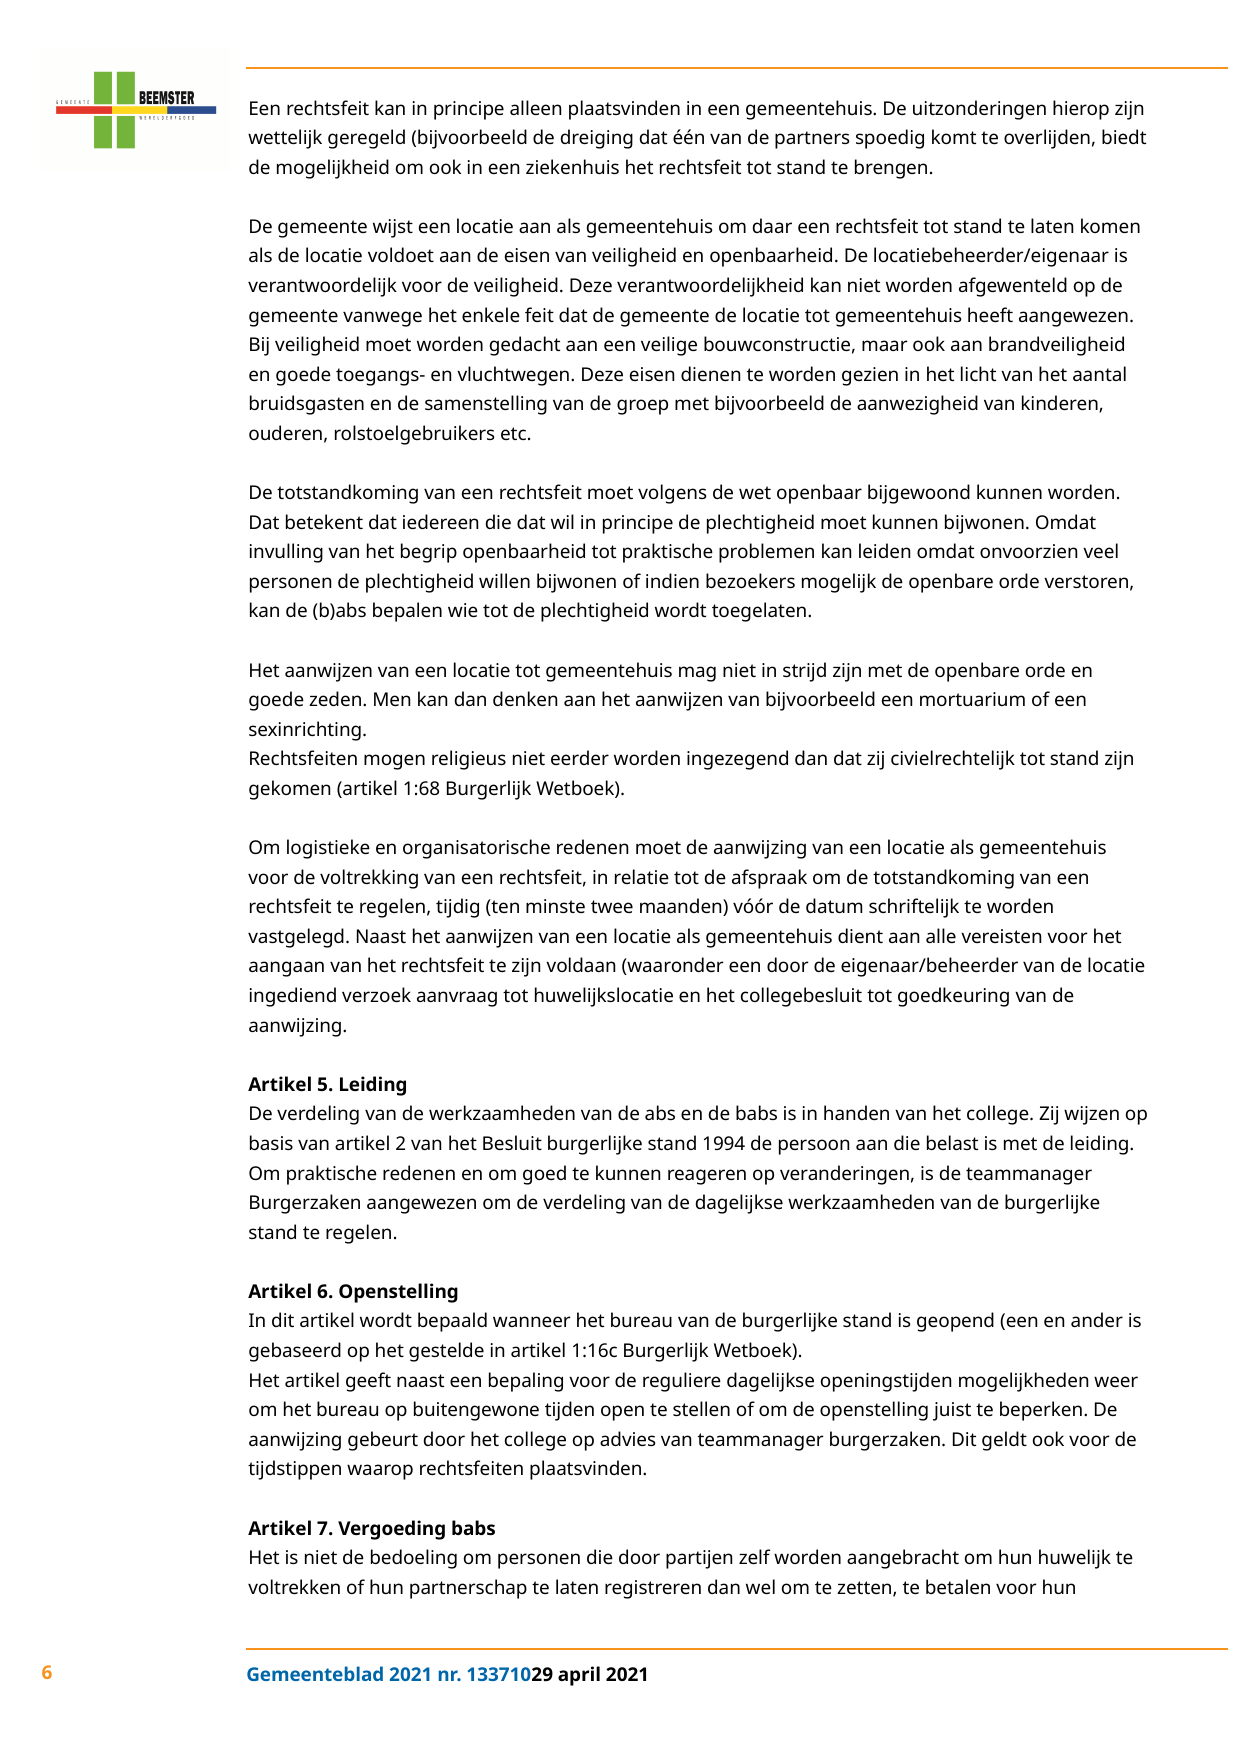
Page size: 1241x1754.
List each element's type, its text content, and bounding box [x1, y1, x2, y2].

text Rechtsfeiten mogen religieus niet eerder worden ingezegend dan dat zij civielrechtelijk tot stand zijn gekomen (artikel 1:68 Burgerlijk Wetboek). [248, 746, 1152, 801]
text Een rechtsfeit kan in principe alleen plaatsvinden in een gemeentehuis. De uitzonderingen hierop zijn wettelijk geregeld (bijvoorbeeld de dreiging dat één van de partners spoedig komt te overlijden, biedt de mogelijkheid om ook in een ziekenhuis het rechtsfeit tot stand te brengen. [248, 95, 1152, 180]
text Om logistieke en organisatorische redenen moet de aanwijzing van een locatie als gemeentehuis voor de voltrekking van een rechtsfeit, in relatie tot de afspraak om de totstandkoming van een rechtsfeit te regelen, tijdig (ten minste twee maanden) vóór de datum schriftelijk te worden vastgelegd. Naast het aanwijzen van een locatie als gemeentehuis dient aan alle vereisten voor het aangaan van het rechtsfeit te zijn voldaan (waaronder een door de eigenaar/beheerder van de locatie ingediend verzoek aanvraag tot huwelijkslocatie en het collegebesluit tot goedkeuring van de aanwijzing. [248, 834, 1152, 1038]
text Het aanwijzen van een locatie tot gemeentehuis mag niet in strijd zijn met de openbare orde en goede zeden. Men kan dan denken aan het aanwijzen van bijvoorbeeld een mortuarium of een sexinrichting. [248, 657, 1152, 742]
text Het is niet de bedoeling om personen die door partijen zelf worden aangebracht om hun huwelijk te voltrekken of hun partnerschap te laten registreren dan wel om te zetten, te betalen voor hun [248, 1544, 1152, 1600]
picture [41, 47, 231, 172]
text De gemeente wijst een locatie aan als gemeentehuis om daar een rechtsfeit tot stand te laten komen als de locatie voldoet aan de eisen van veiligheid en openbaarheid. De locatiebeheerder/eigenaar is verantwoordelijk voor de veiligheid. Deze verantwoordelijkheid kan niet worden afgewenteld op de gemeente vanwege het enkele feit dat de gemeente de locatie tot gemeentehuis heeft aangewezen. Bij veiligheid moet worden gedacht aan een veilige bouwconstructie, maar ook aan brandveiligheid en goede toegangs- en vluchtwegen. Deze eisen dienen te worden gezien in het licht van het aantal bruidsgasten en de samenstelling van de groep met bijvoorbeeld de aanwezigheid van kinderen, ouderen, rolstoelgebruikers etc. [248, 213, 1152, 446]
text De verdeling van de werkzaamheden van de abs en de babs is in handen van het college. Zij wijzen op basis van artikel 2 van het Besluit burgerlijke stand 1994 de persoon aan die belast is met de leiding. Om praktische redenen en om goed te kunnen reageren op veranderingen, is de teammanager Burgerzaken aangewezen om de verdeling van de dagelijkse werkzaamheden van de burgerlijke stand te regelen. [248, 1101, 1152, 1245]
text Artikel 5. Leiding [248, 1071, 1152, 1097]
text Artikel 6. Openstelling [248, 1278, 1152, 1304]
text In dit artikel wordt bepaald wanneer het bureau van de burgerlijke stand is geopend (een en ander is gebaseerd op het gestelde in artikel 1:16c Burgerlijk Wetboek). [248, 1308, 1152, 1363]
text De totstandkoming van een rechtsfeit moet volgens de wet openbaar bijgewoond kunnen worden. Dat betekent dat iedereen die dat wil in principe de plechtigheid moet kunnen bijwonen. Omdat invulling van het begrip openbaarheid tot praktische problemen kan leiden omdat onvoorzien veel personen de plechtigheid willen bijwonen of indien bezoekers mogelijk de openbare orde verstoren, kan de (b)abs bepalen wie tot de plechtigheid wordt toegelaten. [248, 479, 1152, 623]
text Artikel 7. Vergoeding babs [248, 1515, 1152, 1541]
text Het artikel geeft naast een bepaling voor de reguliere dagelijkse openingstijden mogelijkheden weer om het bureau op buitengewone tijden open te stellen of om de openstelling juist te beperken. De aanwijzing gebeurt door het college op advies van teammanager burgerzaken. Dit geldt ook voor de tijdstippen waarop rechtsfeiten plaatsvinden. [248, 1367, 1152, 1481]
